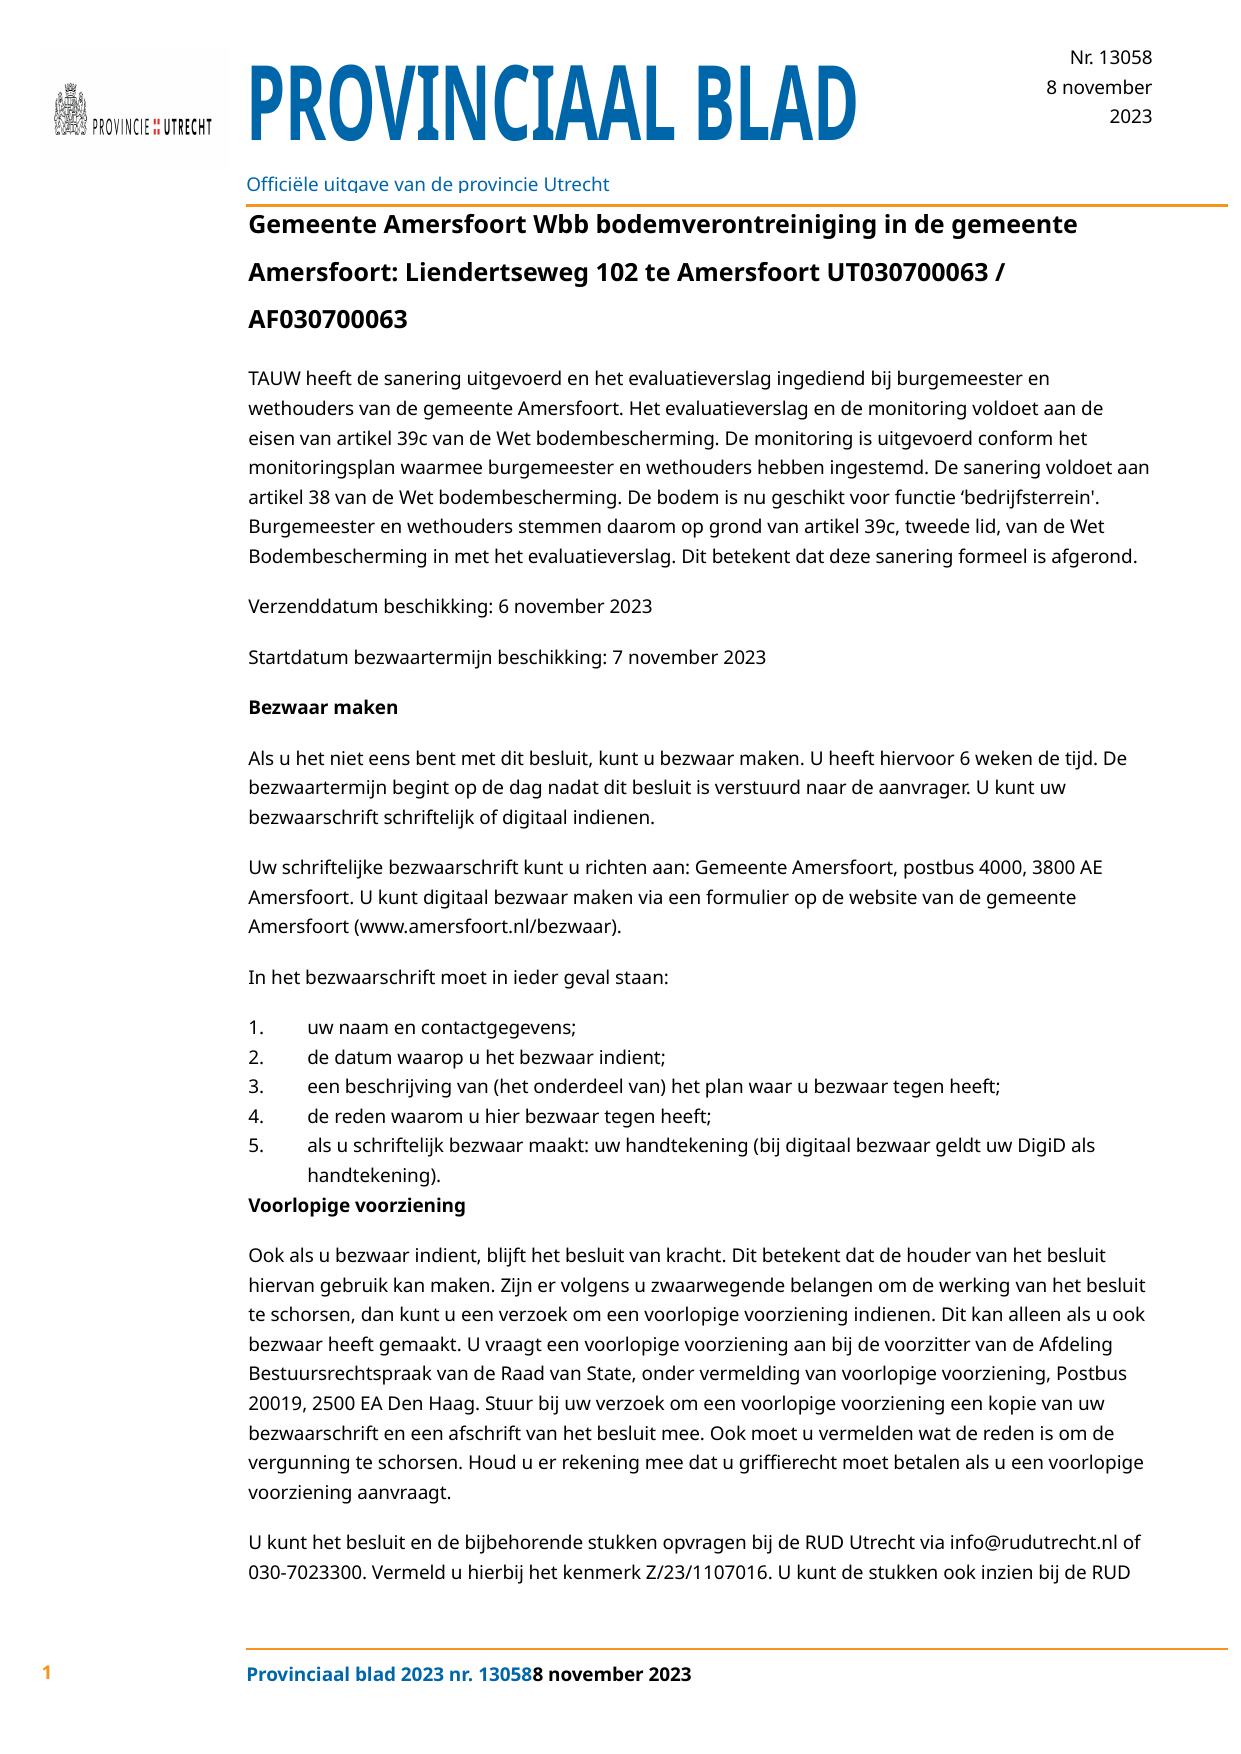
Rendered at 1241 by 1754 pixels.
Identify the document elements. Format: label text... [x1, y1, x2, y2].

list als u schriftelijk bezwaar maakt: uw handtekening (bij digitaal bezwaar geldt uw DigiD als handtekening). [248, 1133, 1152, 1188]
text Gemeente Amersfoort Wbb bodemverontreiniging in de gemeente Amersfoort: Liendertseweg 102 te Amersfoort UT030700063 / AF030700063 [248, 207, 1152, 336]
text U kunt het besluit en de bijbehorende stukken opvragen bij de RUD Utrecht via info@rudutrecht.nl of 030-7023300. Vermeld u hierbij het kenmerk Z/23/1107016. U kunt de stukken ook inzien bij de RUD [248, 1529, 1152, 1584]
picture [41, 47, 231, 172]
text In het bezwaarschrift moet in ieder geval staan: [248, 964, 1152, 989]
text Ook als u bezwaar indient, blijft het besluit van kracht. Dit betekent dat de houder van het besluit hiervan gebruik kan maken. Zijn er volgens u zwaarwegende belangen om de werking van het besluit te schorsen, dan kunt u een verzoek om een voorlopige voorziening indienen. Dit kan alleen als u ook bezwaar heeft gemaakt. U vraagt een voorlopige voorziening aan bij de voorzitter van de Afdeling Bestuursrechtspraak van de Raad van State, onder vermelding van voorlopige voorziening, Postbus 20019, 2500 EA Den Haag. Stuur bij uw verzoek om een voorlopige voorziening een kopie van uw bezwaarschrift en een afschrift van het besluit mee. Ook moet u vermelden wat de reden is om de vergunning te schorsen. Houd u er rekening mee dat u griffierecht moet betalen als u een voorlopige voorziening aanvraagt. [248, 1242, 1152, 1504]
list de reden waarom u hier bezwaar tegen heeft; [248, 1103, 1152, 1129]
text Verzenddatum beschikking: 6 november 2023 [248, 593, 1152, 619]
text TAUW heeft de sanering uitgevoerd en het evaluatieverslag ingediend bij burgemeester en wethouders van de gemeente Amersfoort. Het evaluatieverslag en de monitoring voldoet aan de eisen van artikel 39c van de Wet bodembescherming. De monitoring is uitgevoerd conform het monitoringsplan waarmee burgemeester en wethouders hebben ingestemd. De sanering voldoet aan artikel 38 van de Wet bodembescherming. De bodem is nu geschikt voor functie ‘bedrijfsterrein'. Burgemeester en wethouders stemmen daarom op grond van artikel 39c, tweede lid, van de Wet Bodembescherming in met het evaluatieverslag. Dit betekent dat deze sanering formeel is afgerond. [248, 366, 1152, 569]
text Uw schriftelijke bezwaarschrift kunt u richten aan: Gemeente Amersfoort, postbus 4000, 3800 AE Amersfoort. U kunt digitaal bezwaar maken via een formulier op de website van de gemeente Amersfoort (www.amersfoort.nl/bezwaar). [248, 854, 1152, 939]
text Voorlopige voorziening [248, 1192, 1152, 1217]
list de datum waarop u het bezwaar indient; [248, 1044, 1152, 1069]
list een beschrijving van (het onderdeel van) het plan waar u bezwaar tegen heeft; [248, 1073, 1152, 1099]
text Startdatum bezwaartermijn beschikking: 7 november 2023 [248, 644, 1152, 669]
text Bezwaar maken [248, 694, 1152, 720]
list uw naam en contactgegevens; [248, 1014, 1152, 1040]
text Als u het niet eens bent met dit besluit, kunt u bezwaar maken. U heeft hiervoor 6 weken de tijd. De bezwaartermijn begint op de dag nadat dit besluit is verstuurd naar de aanvrager. U kunt uw bezwaarschrift schriftelijk of digitaal indienen. [248, 745, 1152, 829]
